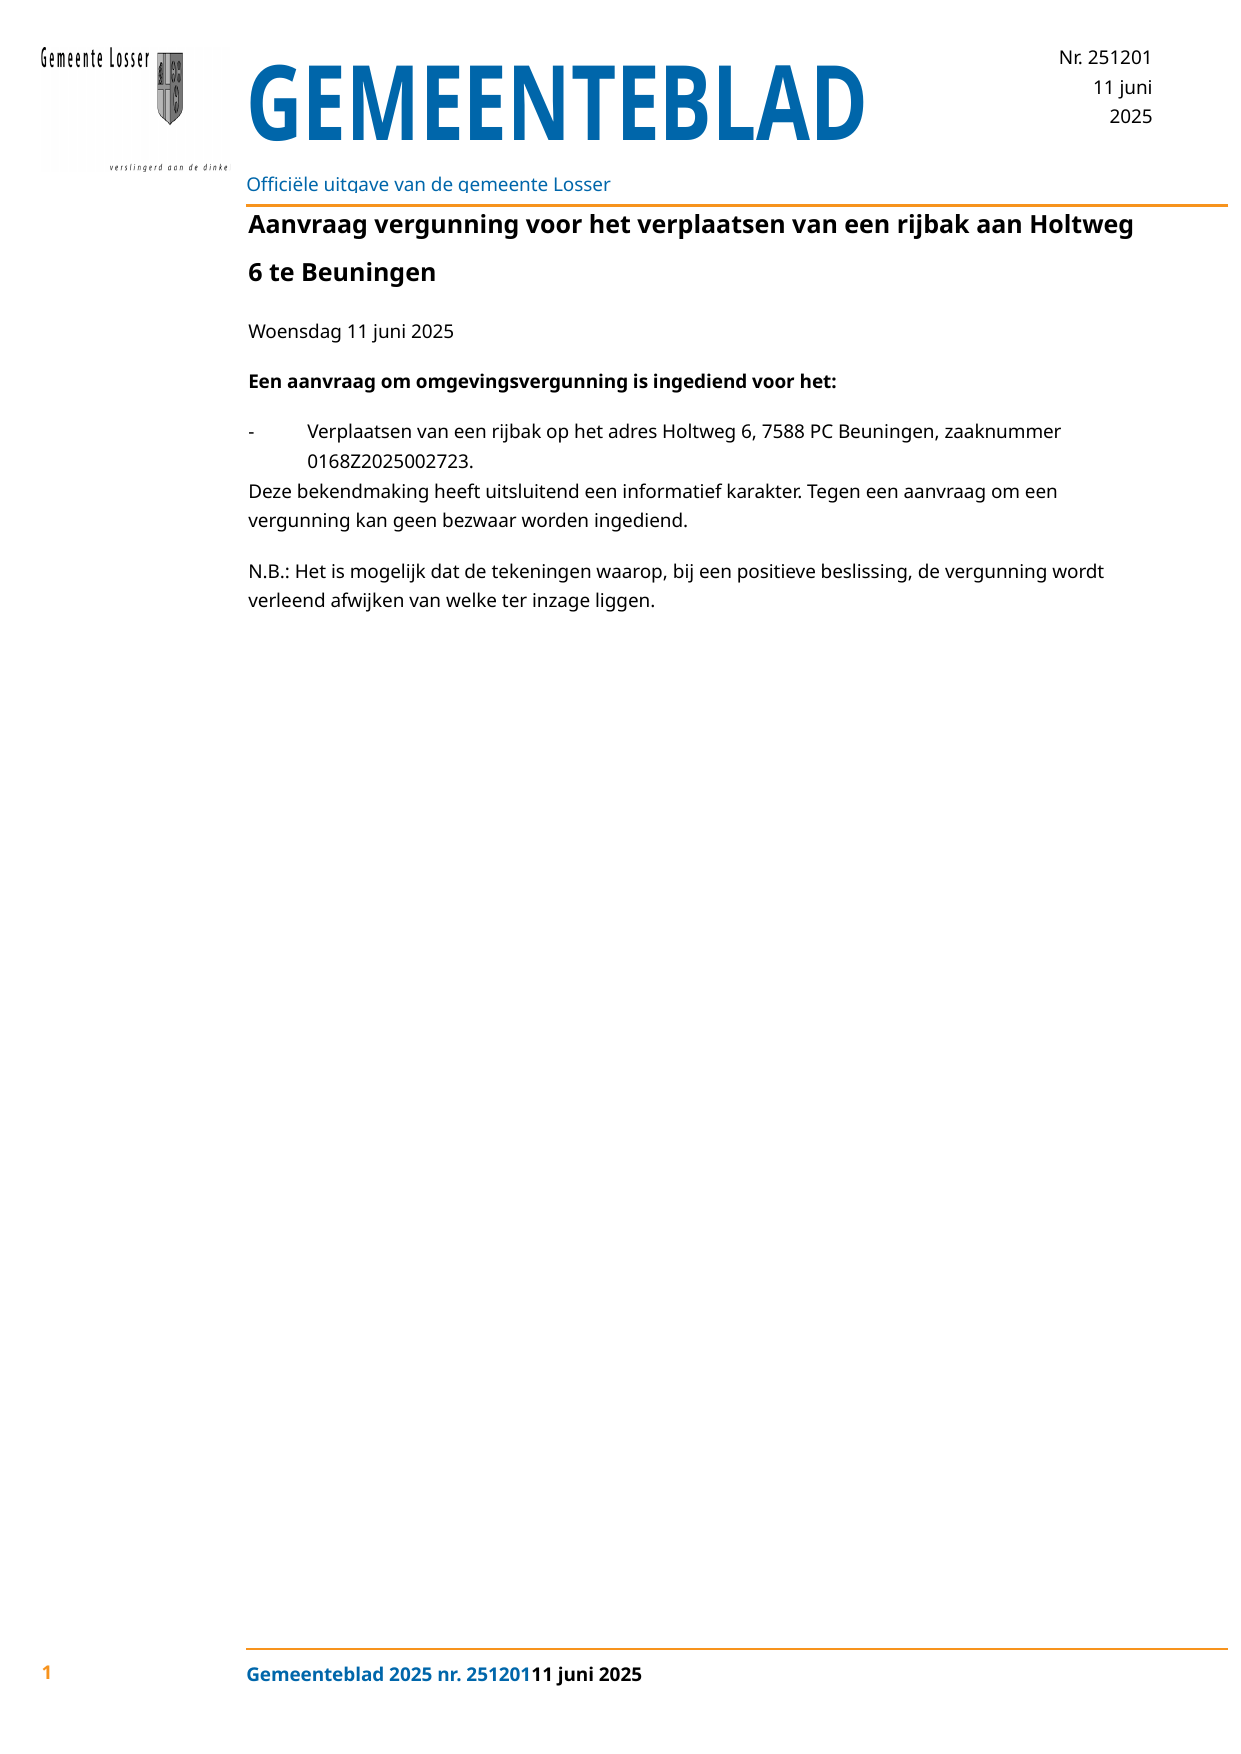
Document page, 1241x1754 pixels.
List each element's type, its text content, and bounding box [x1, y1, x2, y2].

text Woensdag 11 juni 2025 [248, 318, 1152, 344]
text Een aanvraag om omgevingsvergunning is ingediend voor het: [248, 368, 1152, 394]
picture [41, 47, 231, 172]
text Deze bekendmaking heeft uitsluitend een informatief karakter. Tegen een aanvraag om een vergunning kan geen bezwaar worden ingediend. [248, 478, 1152, 533]
list Verplaatsen van een rijbak op het adres Holtweg 6, 7588 PC Beuningen, zaaknummer 0168Z2025002723. [248, 419, 1152, 474]
text Aanvraag vergunning voor het verplaatsen van een rijbak aan Holtweg 6 te Beuningen [248, 207, 1152, 288]
text N.B.: Het is mogelijk dat de tekeningen waarop, bij een positieve beslissing, de vergunning wordt verleend afwijken van welke ter inzage liggen. [248, 558, 1152, 613]
